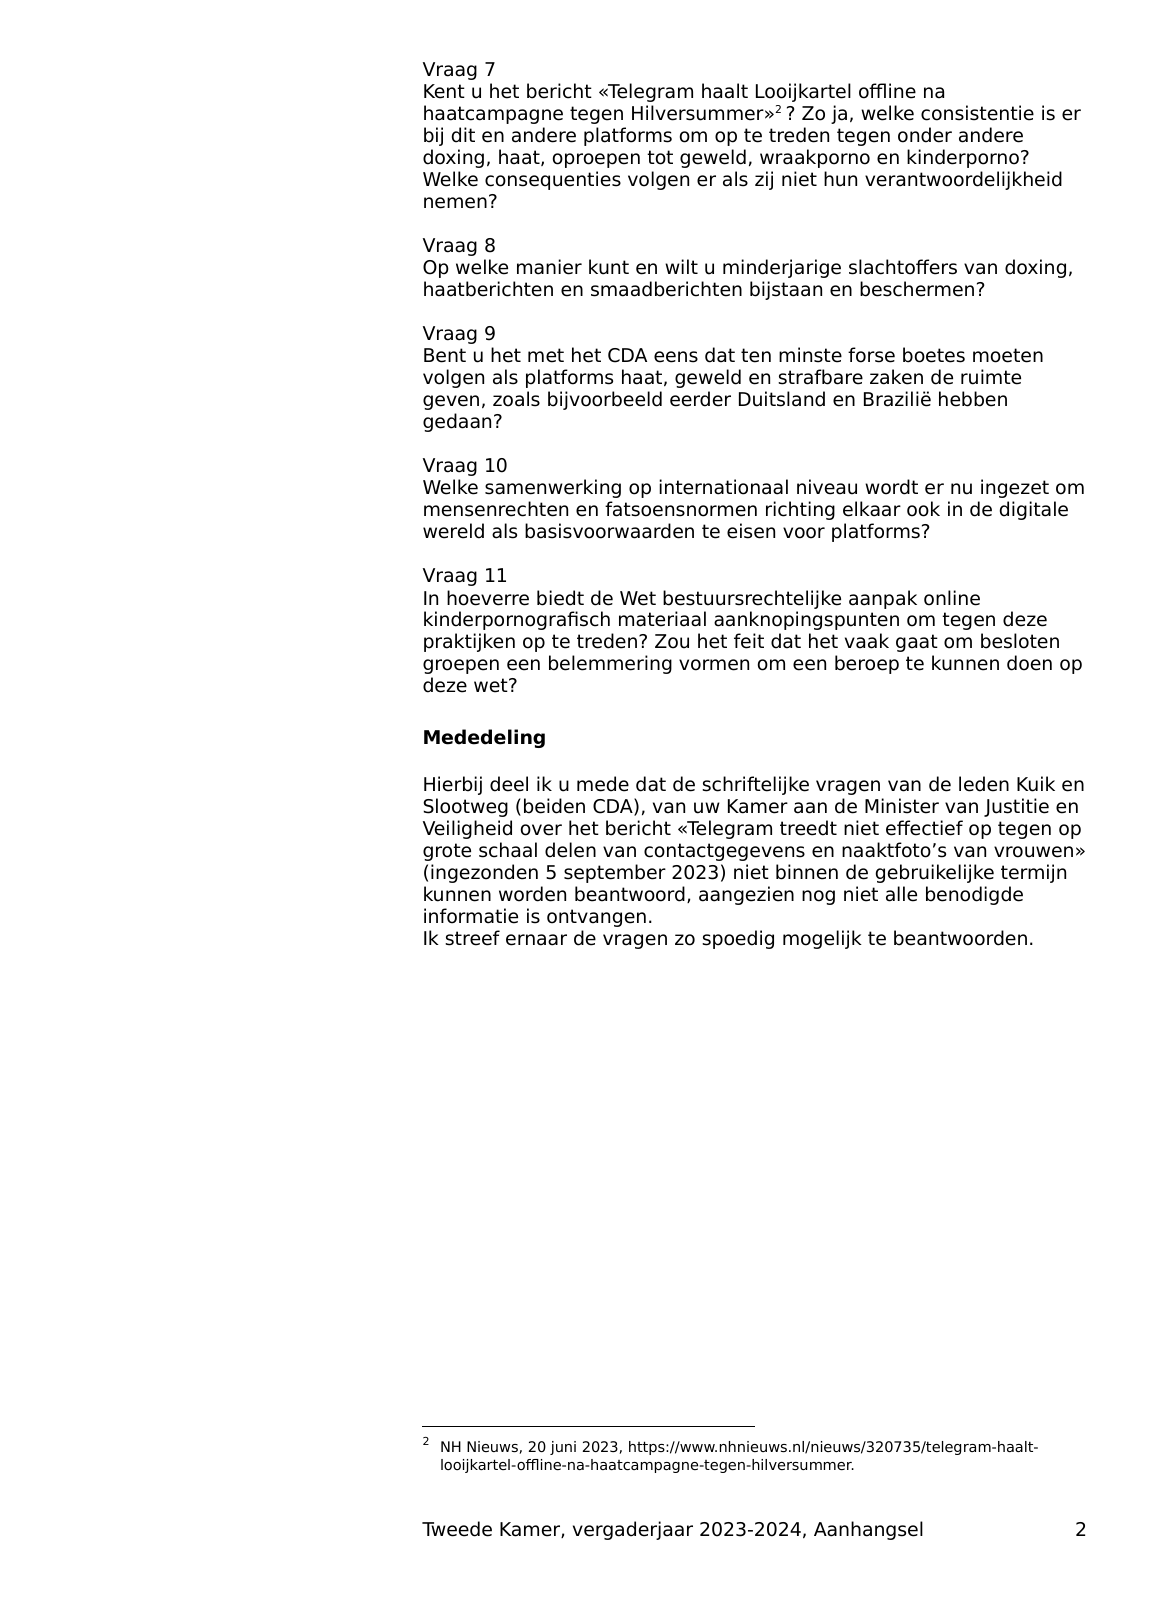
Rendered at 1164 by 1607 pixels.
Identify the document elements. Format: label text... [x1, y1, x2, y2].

text Hierbij deel ik u mede dat de schriftelijke vragen van de leden Kuik en Slootweg (beiden CDA), van uw Kamer aan de Minister van Justitie en Veiligheid over het bericht «Telegram treedt niet effectief op tegen op grote schaal delen van contactgegevens en naaktfoto’s van vrouwen» (ingezonden 5 september 2023) niet binnen de gebruikelijke termijn kunnen worden beantwoord, aangezien nog niet alle benodigde informatie is ontvangen. [422, 774, 1087, 928]
text Kent u het bericht «Telegram haalt Looijkartel offline na haatcampagne tegen Hilversummer»? Zo ja, welke consistentie is er bij dit en andere platforms om op te treden tegen onder andere doxing, haat, oproepen tot geweld, wraakporno en kinderporno? Welke consequenties volgen er als zij niet hun verantwoordelijkheid nemen? [422, 81, 1087, 213]
text Vraag 9 [422, 323, 1087, 345]
text NH Nieuws, 20 juni 2023, https://www.nhnieuws.nl/nieuws/320735/telegram-haalt-looijkartel-offline-na-haatcampagne-tegen-hilversummer. [422, 1435, 1087, 1474]
text Op welke manier kunt en wilt u minderjarige slachtoffers van doxing, haatberichten en smaadberichten bijstaan en beschermen? [422, 257, 1087, 301]
text Vraag 7 [422, 59, 1087, 81]
text In hoeverre biedt de Wet bestuursrechtelijke aanpak online kinderpornografisch materiaal aanknopingspunten om tegen deze praktijken op te treden? Zou het feit dat het vaak gaat om besloten groepen een belemmering vormen om een beroep te kunnen doen op deze wet? [422, 587, 1087, 697]
text Vraag 10 [422, 455, 1087, 477]
text Ik streef ernaar de vragen zo spoedig mogelijk te beantwoorden. [422, 928, 1087, 950]
text Bent u het met het CDA eens dat ten minste forse boetes moeten volgen als platforms haat, geweld en strafbare zaken de ruimte geven, zoals bijvoorbeeld eerder Duitsland en Brazilië hebben gedaan? [422, 345, 1087, 433]
text Welke samenwerking op internationaal niveau wordt er nu ingezet om mensenrechten en fatsoensnormen richting elkaar ook in de digitale wereld als basisvoorwaarden te eisen voor platforms? [422, 477, 1087, 543]
subtitle Mededeling [422, 727, 1087, 749]
text Vraag 11 [422, 565, 1087, 587]
text Vraag 8 [422, 235, 1087, 257]
